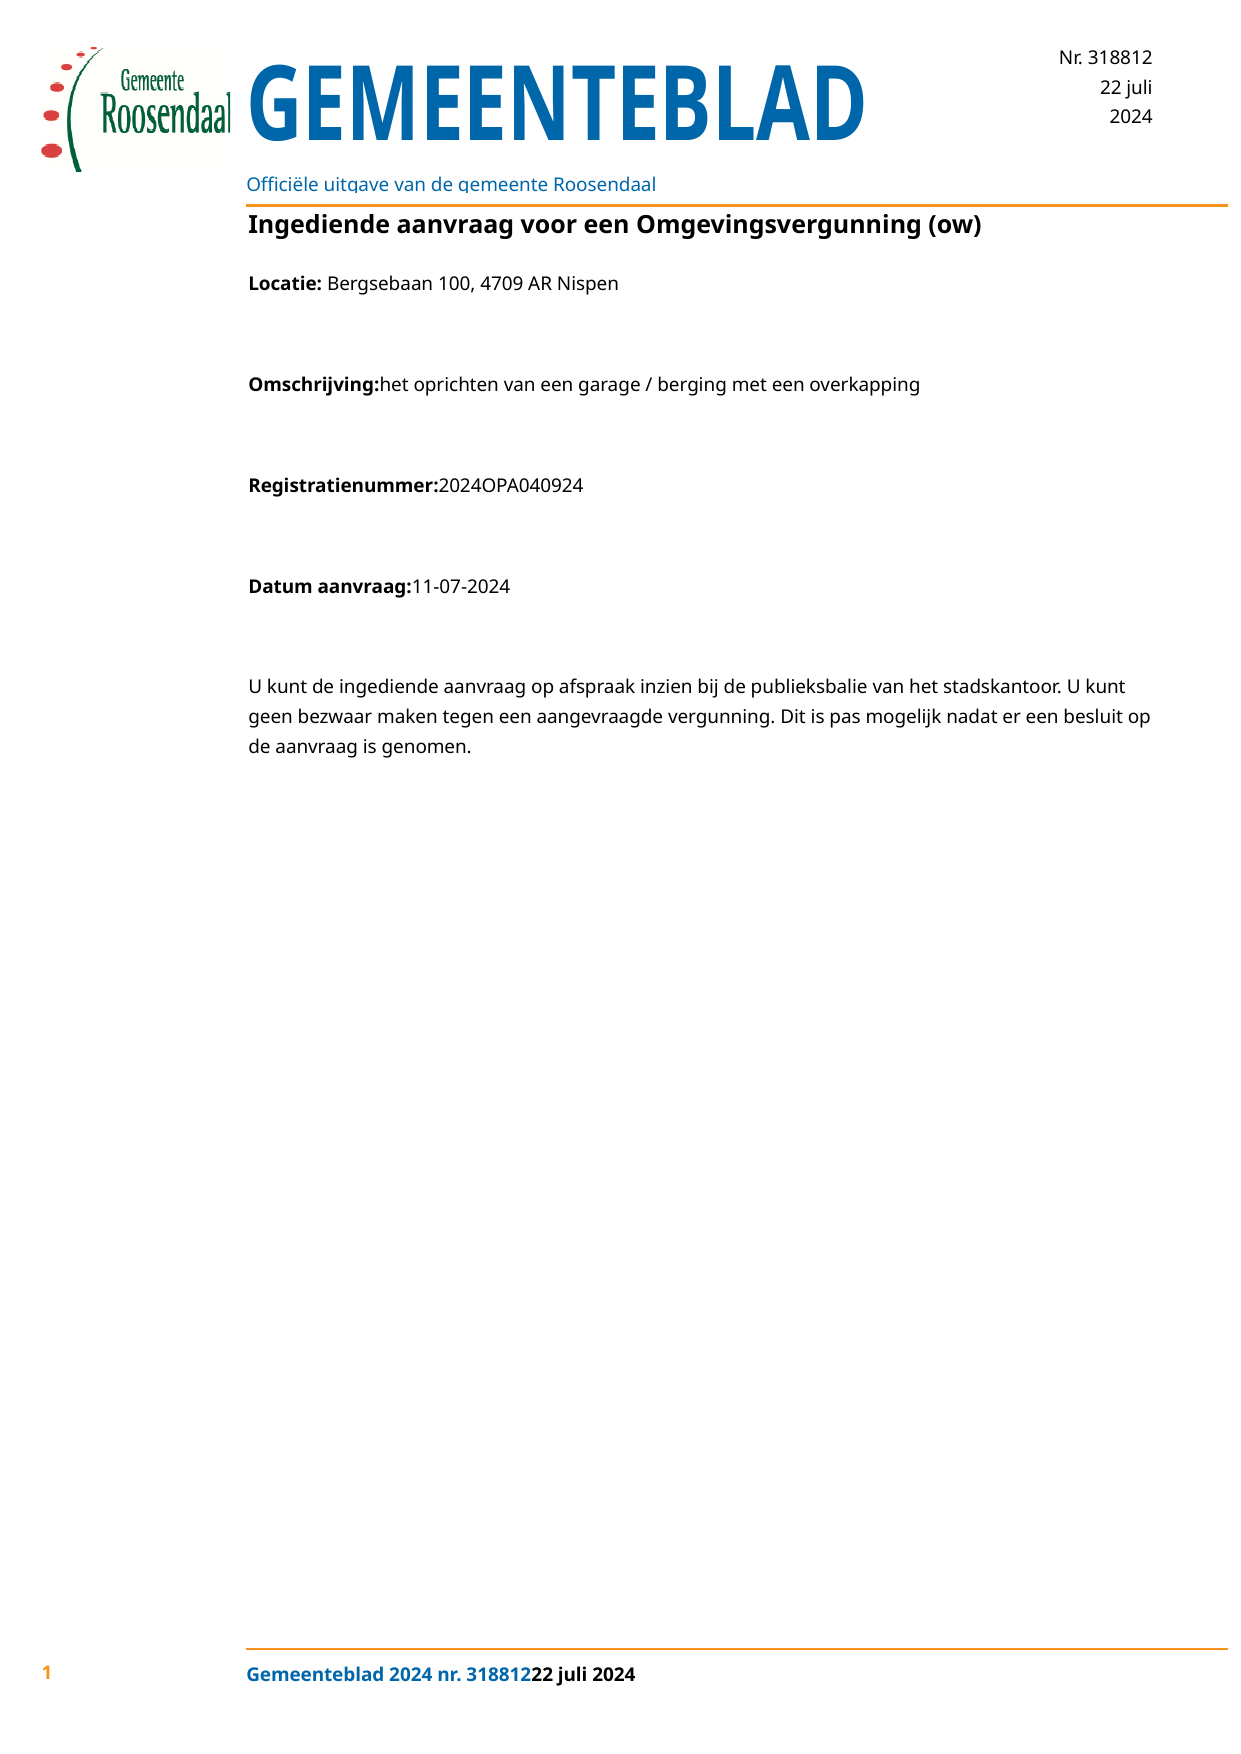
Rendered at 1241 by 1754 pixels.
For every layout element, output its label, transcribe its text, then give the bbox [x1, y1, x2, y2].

text Locatie: Bergsebaan 100, 4709 AR Nispen [248, 270, 1152, 296]
text Registratienummer:2024OPA040924 [248, 472, 1152, 498]
text Omschrijving:het oprichten van een garage / berging met een overkapping [248, 371, 1152, 397]
picture [41, 47, 231, 172]
text U kunt de ingediende aanvraag op afspraak inzien bij de publieksbalie van het stadskantoor. U kunt geen bezwaar maken tegen een aangevraagde vergunning. Dit is pas mogelijk nadat er een besluit op de aanvraag is genomen. [248, 674, 1152, 758]
text Ingediende aanvraag voor een Omgevingsvergunning (ow) [248, 207, 1152, 241]
text Datum aanvraag:11-07-2024 [248, 573, 1152, 598]
